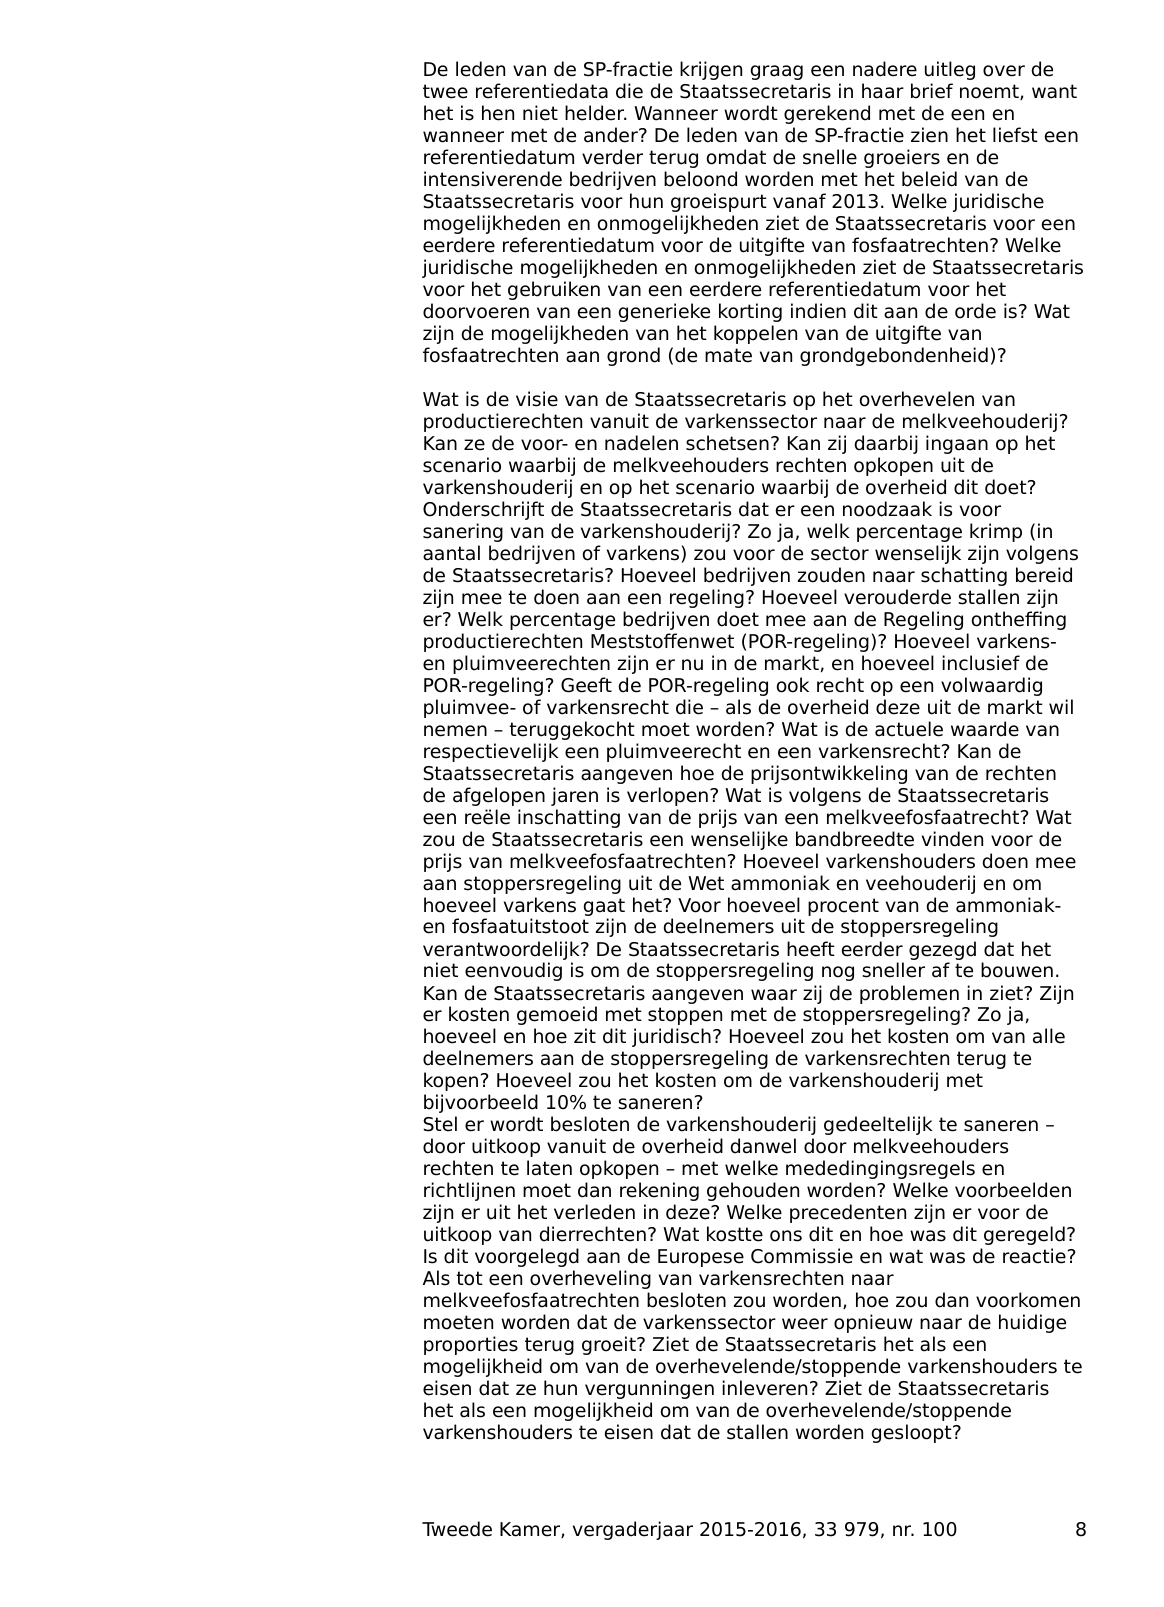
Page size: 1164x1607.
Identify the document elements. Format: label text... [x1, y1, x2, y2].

text Wat is de visie van de Staatssecretaris op het overhevelen van productierechten vanuit de varkenssector naar de melkveehouderij? Kan ze de voor- en nadelen schetsen? Kan zij daarbij ingaan op het scenario waarbij de melkveehouders rechten opkopen uit de varkenshouderij en op het scenario waarbij de overheid dit doet? Onderschrijft de Staatssecretaris dat er een noodzaak is voor sanering van de varkenshouderij? Zo ja, welk percentage krimp (in aantal bedrijven of varkens) zou voor de sector wenselijk zijn volgens de Staatssecretaris? Hoeveel bedrijven zouden naar schatting bereid zijn mee te doen aan een regeling? Hoeveel verouderde stallen zijn er? Welk percentage bedrijven doet mee aan de Regeling ontheffing productierechten Meststoffenwet (POR-regeling)? Hoeveel varkens- en pluimveerechten zijn er nu in de markt, en hoeveel inclusief de POR-regeling? Geeft de POR-regeling ook recht op een volwaardig pluimvee- of varkensrecht die – als de overheid deze uit de markt wil nemen – teruggekocht moet worden? Wat is de actuele waarde van respectievelijk een pluimveerecht en een varkensrecht? Kan de Staatssecretaris aangeven hoe de prijsontwikkeling van de rechten de afgelopen jaren is verlopen? Wat is volgens de Staatssecretaris een reële inschatting van de prijs van een melkveefosfaatrecht? Wat zou de Staatssecretaris een wenselijke bandbreedte vinden voor de prijs van melkveefosfaatrechten? Hoeveel varkenshouders doen mee aan stoppersregeling uit de Wet ammoniak en veehouderij en om hoeveel varkens gaat het? Voor hoeveel procent van de ammoniak- en fosfaatuitstoot zijn de deelnemers uit de stoppersregeling verantwoordelijk? De Staatssecretaris heeft eerder gezegd dat het niet eenvoudig is om de stoppersregeling nog sneller af te bouwen. Kan de Staatssecretaris aangeven waar zij de problemen in ziet? Zijn er kosten gemoeid met stoppen met de stoppersregeling? Zo ja, hoeveel en hoe zit dit juridisch? Hoeveel zou het kosten om van alle deelnemers aan de stoppersregeling de varkensrechten terug te kopen? Hoeveel zou het kosten om de varkenshouderij met bijvoorbeeld 10% te saneren? [422, 389, 1087, 1114]
text De leden van de SP-fractie krijgen graag een nadere uitleg over de twee referentiedata die de Staatssecretaris in haar brief noemt, want het is hen niet helder. Wanneer wordt gerekend met de een en wanneer met de ander? De leden van de SP-fractie zien het liefst een referentiedatum verder terug omdat de snelle groeiers en de intensiverende bedrijven beloond worden met het beleid van de Staatssecretaris voor hun groeispurt vanaf 2013. Welke juridische mogelijkheden en onmogelijkheden ziet de Staatssecretaris voor een eerdere referentiedatum voor de uitgifte van fosfaatrechten? Welke juridische mogelijkheden en onmogelijkheden ziet de Staatssecretaris voor het gebruiken van een eerdere referentiedatum voor het doorvoeren van een generieke korting indien dit aan de orde is? Wat zijn de mogelijkheden van het koppelen van de uitgifte van fosfaatrechten aan grond (de mate van grondgebondenheid)? [422, 59, 1087, 367]
text Stel er wordt besloten de varkenshouderij gedeeltelijk te saneren – door uitkoop vanuit de overheid danwel door melkveehouders rechten te laten opkopen – met welke mededingingsregels en richtlijnen moet dan rekening gehouden worden? Welke voorbeelden zijn er uit het verleden in deze? Welke precedenten zijn er voor de uitkoop van dierrechten? Wat kostte ons dit en hoe was dit geregeld? Is dit voorgelegd aan de Europese Commissie en wat was de reactie? [422, 1114, 1087, 1268]
text Als tot een overheveling van varkensrechten naar melkveefosfaatrechten besloten zou worden, hoe zou dan voorkomen moeten worden dat de varkenssector weer opnieuw naar de huidige proporties terug groeit? Ziet de Staatssecretaris het als een mogelijkheid om van de overhevelende/stoppende varkenshouders te eisen dat ze hun vergunningen inleveren? Ziet de Staatssecretaris het als een mogelijkheid om van de overhevelende/stoppende varkenshouders te eisen dat de stallen worden gesloopt? [422, 1268, 1087, 1444]
